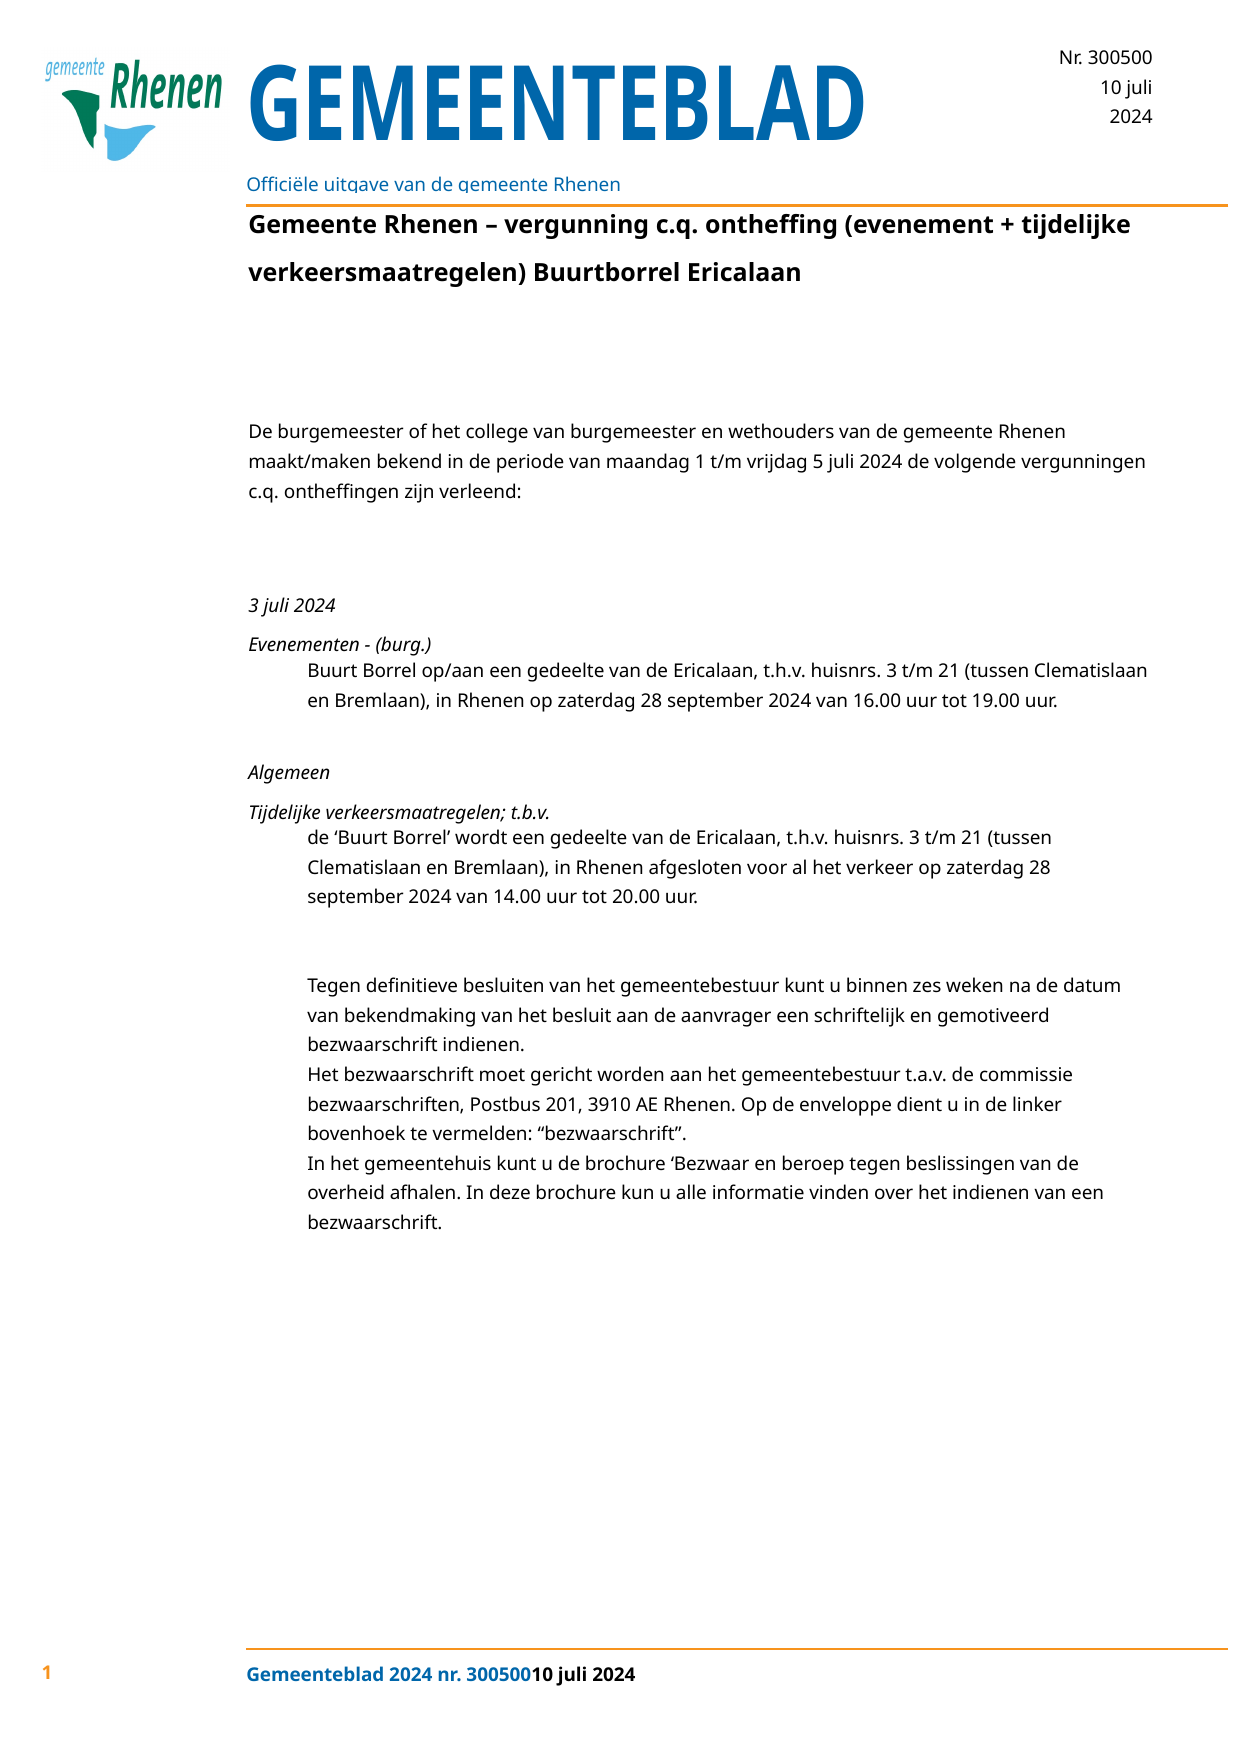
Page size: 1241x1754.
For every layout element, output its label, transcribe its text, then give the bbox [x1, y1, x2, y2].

list Het bezwaarschrift moet gericht worden aan het gemeentebestuur t.a.v. de commissie bezwaarschriften, Postbus 201, 3910 AE Rhenen. Op de enveloppe dient u in de linker bovenhoek te vermelden: “bezwaarschrift”. [248, 1061, 1152, 1146]
text Gemeente Rhenen – vergunning c.q. ontheffing (evenement + tijdelijke verkeersmaatregelen) Buurtborrel Ericalaan [248, 207, 1152, 288]
picture [41, 47, 231, 172]
text Evenementen - (burg.) [248, 632, 1152, 657]
list In het gemeentehuis kunt u de brochure ‘Bezwaar en beroep tegen beslissingen van de overheid afhalen. In deze brochure kun u alle informatie vinden over het indienen van een bezwaarschrift. [248, 1150, 1152, 1235]
text Algemeen [248, 759, 1152, 785]
text 3 juli 2024 [248, 592, 1152, 618]
list Tegen definitieve besluiten van het gemeentebestuur kunt u binnen zes weken na de datum van bekendmaking van het besluit aan de aanvrager een schriftelijk en gemotiveerd bezwaarschrift indienen. [248, 972, 1152, 1057]
text Tijdelijke verkeersmaatregelen; t.b.v. [248, 799, 1152, 824]
list de ‘Buurt Borrel’ wordt een gedeelte van de Ericalaan, t.h.v. huisnrs. 3 t/m 21 (tussen Clematislaan en Bremlaan), in Rhenen afgesloten voor al het verkeer op zaterdag 28 september 2024 van 14.00 uur tot 20.00 uur. [248, 824, 1152, 909]
text De burgemeester of het college van burgemeester en wethouders van de gemeente Rhenen maakt/maken bekend in de periode van maandag 1 t/m vrijdag 5 juli 2024 de volgende vergunningen c.q. ontheffingen zijn verleend: [248, 419, 1152, 504]
list Buurt Borrel op/aan een gedeelte van de Ericalaan, t.h.v. huisnrs. 3 t/m 21 (tussen Clematislaan en Bremlaan), in Rhenen op zaterdag 28 september 2024 van 16.00 uur tot 19.00 uur. [248, 657, 1152, 713]
